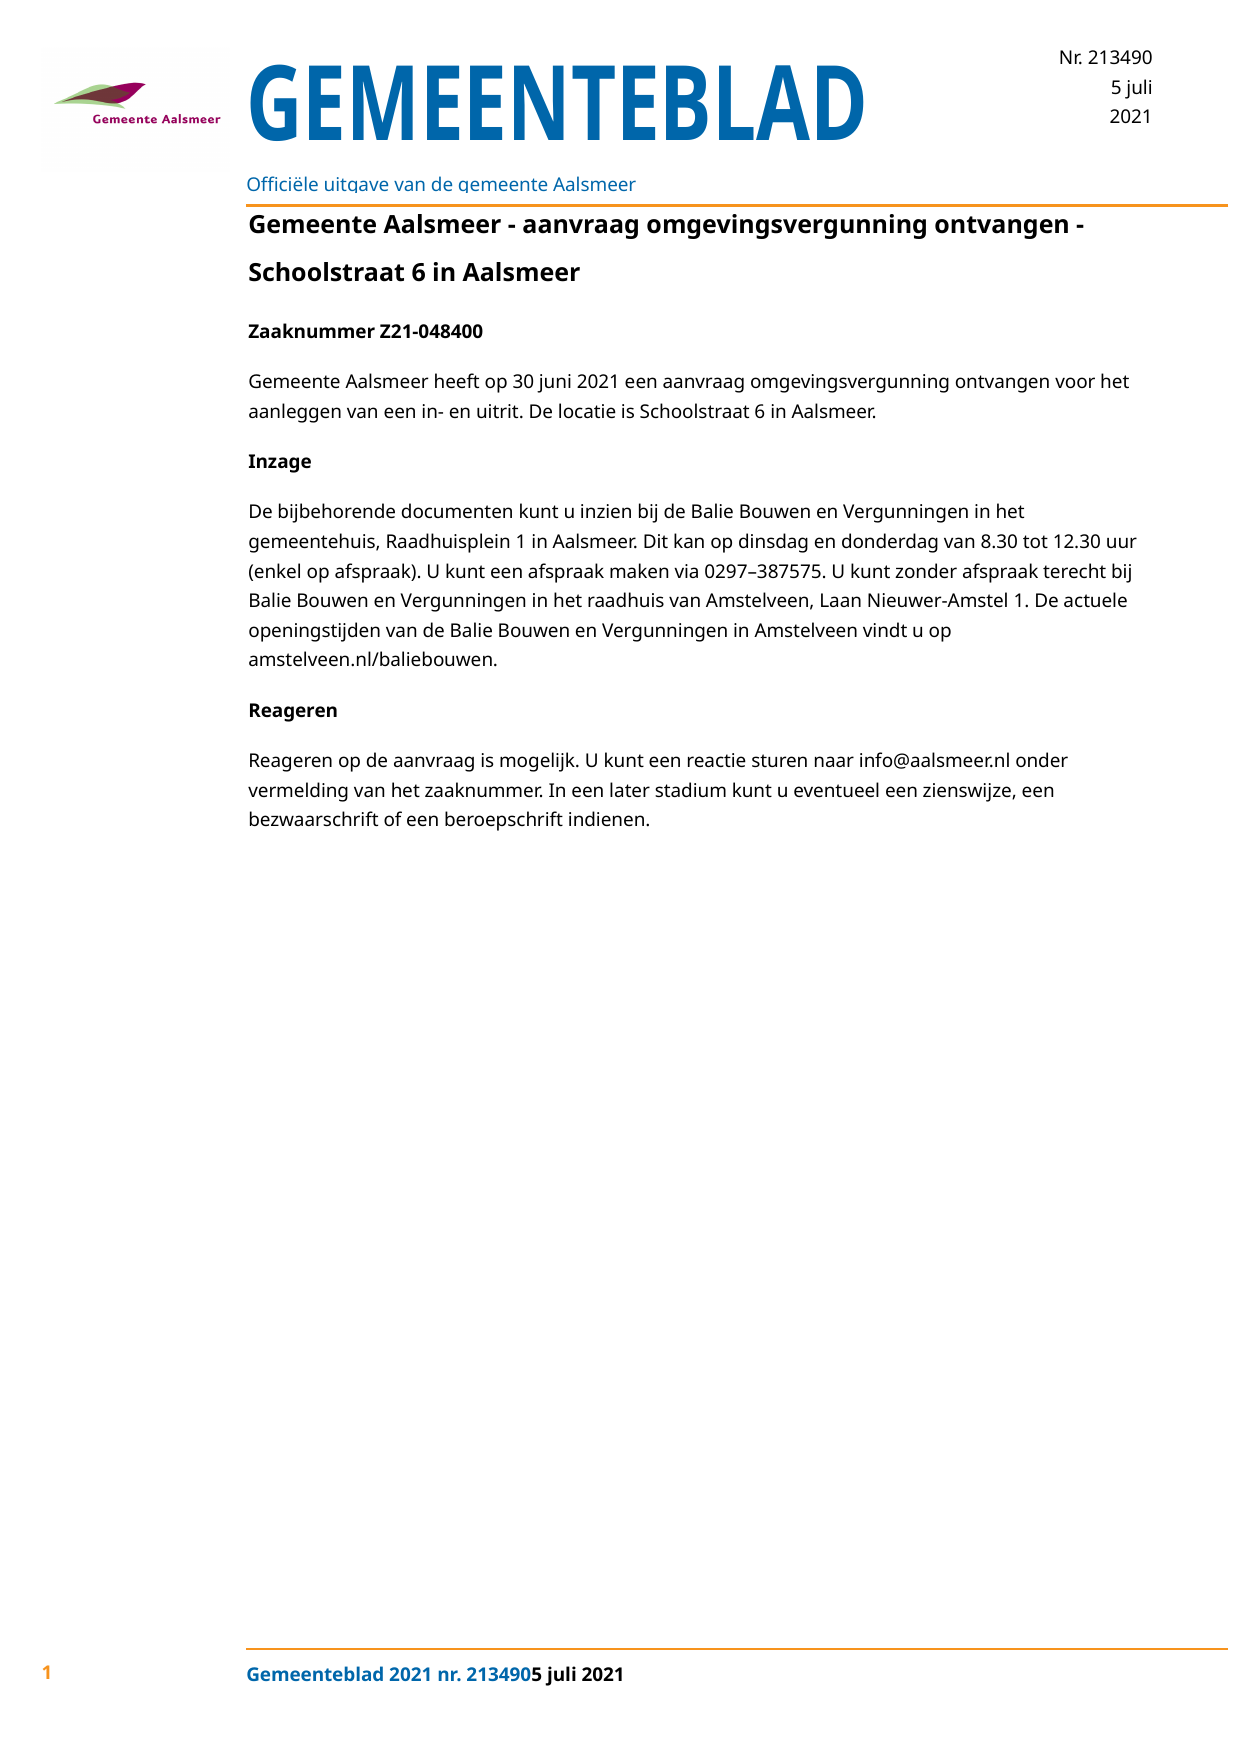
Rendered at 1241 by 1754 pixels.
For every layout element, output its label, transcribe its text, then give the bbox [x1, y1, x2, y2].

text Zaaknummer Z21-048400 [248, 318, 1152, 344]
picture [41, 47, 231, 172]
text Reageren [248, 697, 1152, 723]
text Reageren op de aanvraag is mogelijk. U kunt een reactie sturen naar info@aalsmeer.nl onder vermelding van het zaaknummer. In een later stadium kunt u eventueel een zienswijze, een bezwaarschrift of een beroepschrift indienen. [248, 747, 1152, 832]
text Gemeente Aalsmeer - aanvraag omgevingsvergunning ontvangen - Schoolstraat 6 in Aalsmeer [248, 207, 1152, 288]
text De bijbehorende documenten kunt u inzien bij de Balie Bouwen en Vergunningen in het gemeentehuis, Raadhuisplein 1 in Aalsmeer. Dit kan op dinsdag en donderdag van 8.30 tot 12.30 uur (enkel op afspraak). U kunt een afspraak maken via 0297–387575. U kunt zonder afspraak terecht bij Balie Bouwen en Vergunningen in het raadhuis van Amstelveen, Laan Nieuwer-Amstel 1. De actuele openingstijden van de Balie Bouwen en Vergunningen in Amstelveen vindt u op amstelveen.nl/baliebouwen. [248, 499, 1152, 672]
text Gemeente Aalsmeer heeft op 30 juni 2021 een aanvraag omgevingsvergunning ontvangen voor het aanleggen van een in- en uitrit. De locatie is Schoolstraat 6 in Aalsmeer. [248, 368, 1152, 424]
text Inzage [248, 448, 1152, 474]
